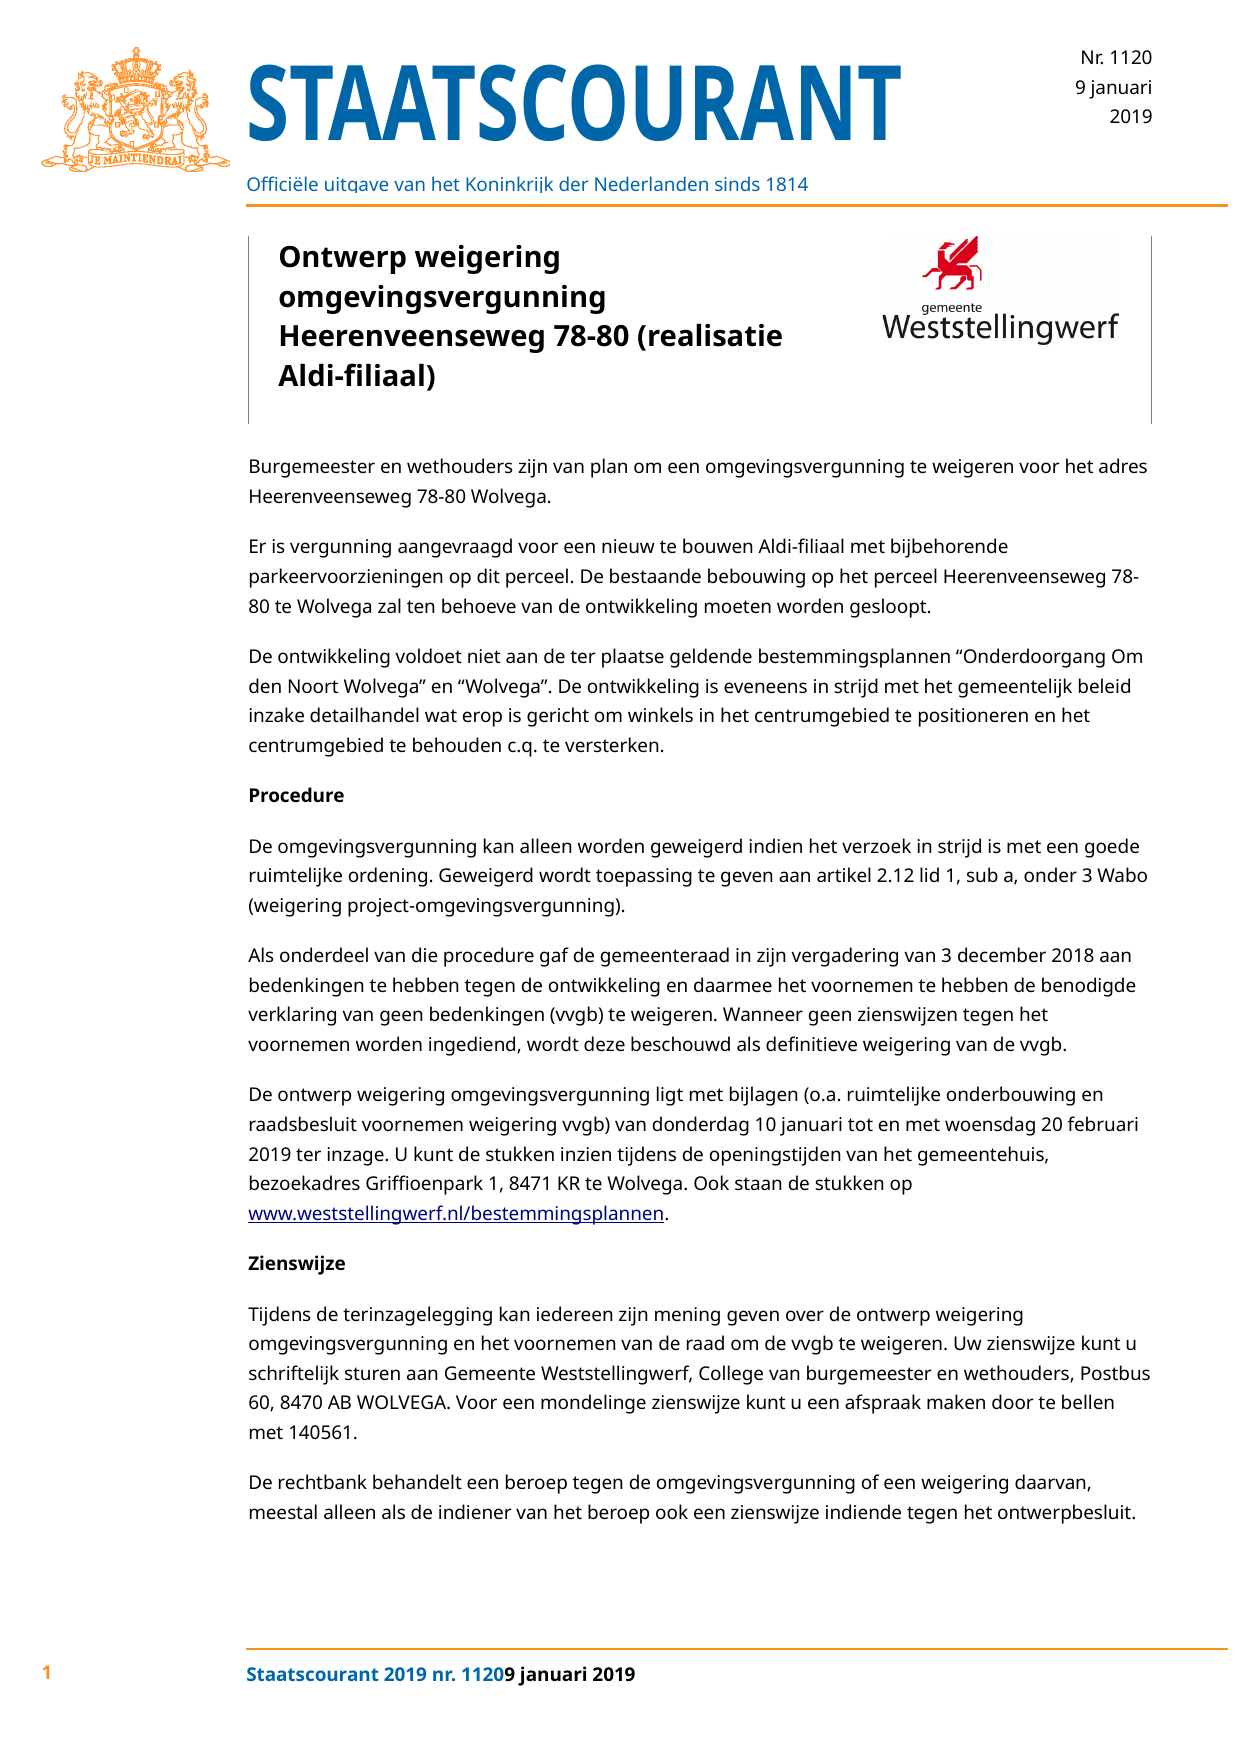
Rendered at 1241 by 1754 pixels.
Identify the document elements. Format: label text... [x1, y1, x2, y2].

picture [41, 47, 231, 172]
text De omgevingsvergunning kan alleen worden geweigerd indien het verzoek in strijd is met een goede ruimtelijke ordening. Geweigerd wordt toepassing te geven aan artikel 2.12 lid 1, sub a, onder 3 Wabo (weigering project-omgevingsvergunning). [248, 833, 1152, 918]
text Zienswijze [248, 1250, 1152, 1276]
text Tijdens de terinzagelegging kan iedereen zijn mening geven over de ontwerp weigering omgevingsvergunning en het voornemen van de raad om de vvgb te weigeren. Uw zienswijze kunt u schriftelijk sturen aan Gemeente Weststellingwerf, College van burgemeester en wethouders, Postbus 60, 8470 AB WOLVEGA. Voor een mondelinge zienswijze kunt u een afspraak maken door te bellen met 140561. [248, 1301, 1152, 1445]
text De rechtbank behandelt een beroep tegen de omgevingsvergunning of een weigering daarvan, meestal alleen als de indiener van het beroep ook een zienswijze indiende tegen het ontwerpbesluit. [248, 1469, 1152, 1525]
text Burgemeester en wethouders zijn van plan om een omgevingsvergunning te weigeren voor het adres Heerenveenseweg 78-80 Wolvega. [248, 454, 1152, 509]
text Er is vergunning aangevraagd voor een nieuw te bouwen Aldi-filiaal met bijbehorende parkeervoorzieningen op dit perceel. De bestaande bebouwing op het perceel Heerenveenseweg 78-80 te Wolvega zal ten behoeve van de ontwikkeling moeten worden gesloopt. [248, 534, 1152, 618]
text Procedure [248, 782, 1152, 808]
table_header Ontwerp weigering omgevingsvergunning Heerenveenseweg 78-80 (realisatie Aldi-filiaal) [249, 236, 850, 424]
table_header [850, 236, 1151, 424]
text De ontwikkeling voldoet niet aan de ter plaatse geldende bestemmingsplannen “Onderdoorgang Om den Noort Wolvega” en “Wolvega”. De ontwikkeling is eveneens in strijd met het gemeentelijk beleid inzake detailhandel wat erop is gericht om winkels in het centrumgebied te positioneren en het centrumgebied te behouden c.q. te versterken. [248, 643, 1152, 758]
text De ontwerp weigering omgevingsvergunning ligt met bijlagen (o.a. ruimtelijke onderbouwing en raadsbesluit voornemen weigering vvgb) van donderdag 10 januari tot en met woensdag 20 februari 2019 ter inzage. U kunt de stukken inzien tijdens de openingstijden van het gemeentehuis, bezoekadres Griffioenpark 1, 8471 KR te Wolvega. Ook staan de stukken op www.weststellingwerf.nl/bestemmingsplannen. [248, 1082, 1152, 1226]
picture [882, 236, 1119, 345]
text Als onderdeel van die procedure gaf de gemeenteraad in zijn vergadering van 3 december 2018 aan bedenkingen te hebben tegen de ontwikkeling en daarmee het voornemen te hebben de benodigde verklaring van geen bedenkingen (vvgb) te weigeren. Wanneer geen zienswijzen tegen het voornemen worden ingediend, wordt deze beschouwd als definitieve weigering van de vvgb. [248, 942, 1152, 1057]
